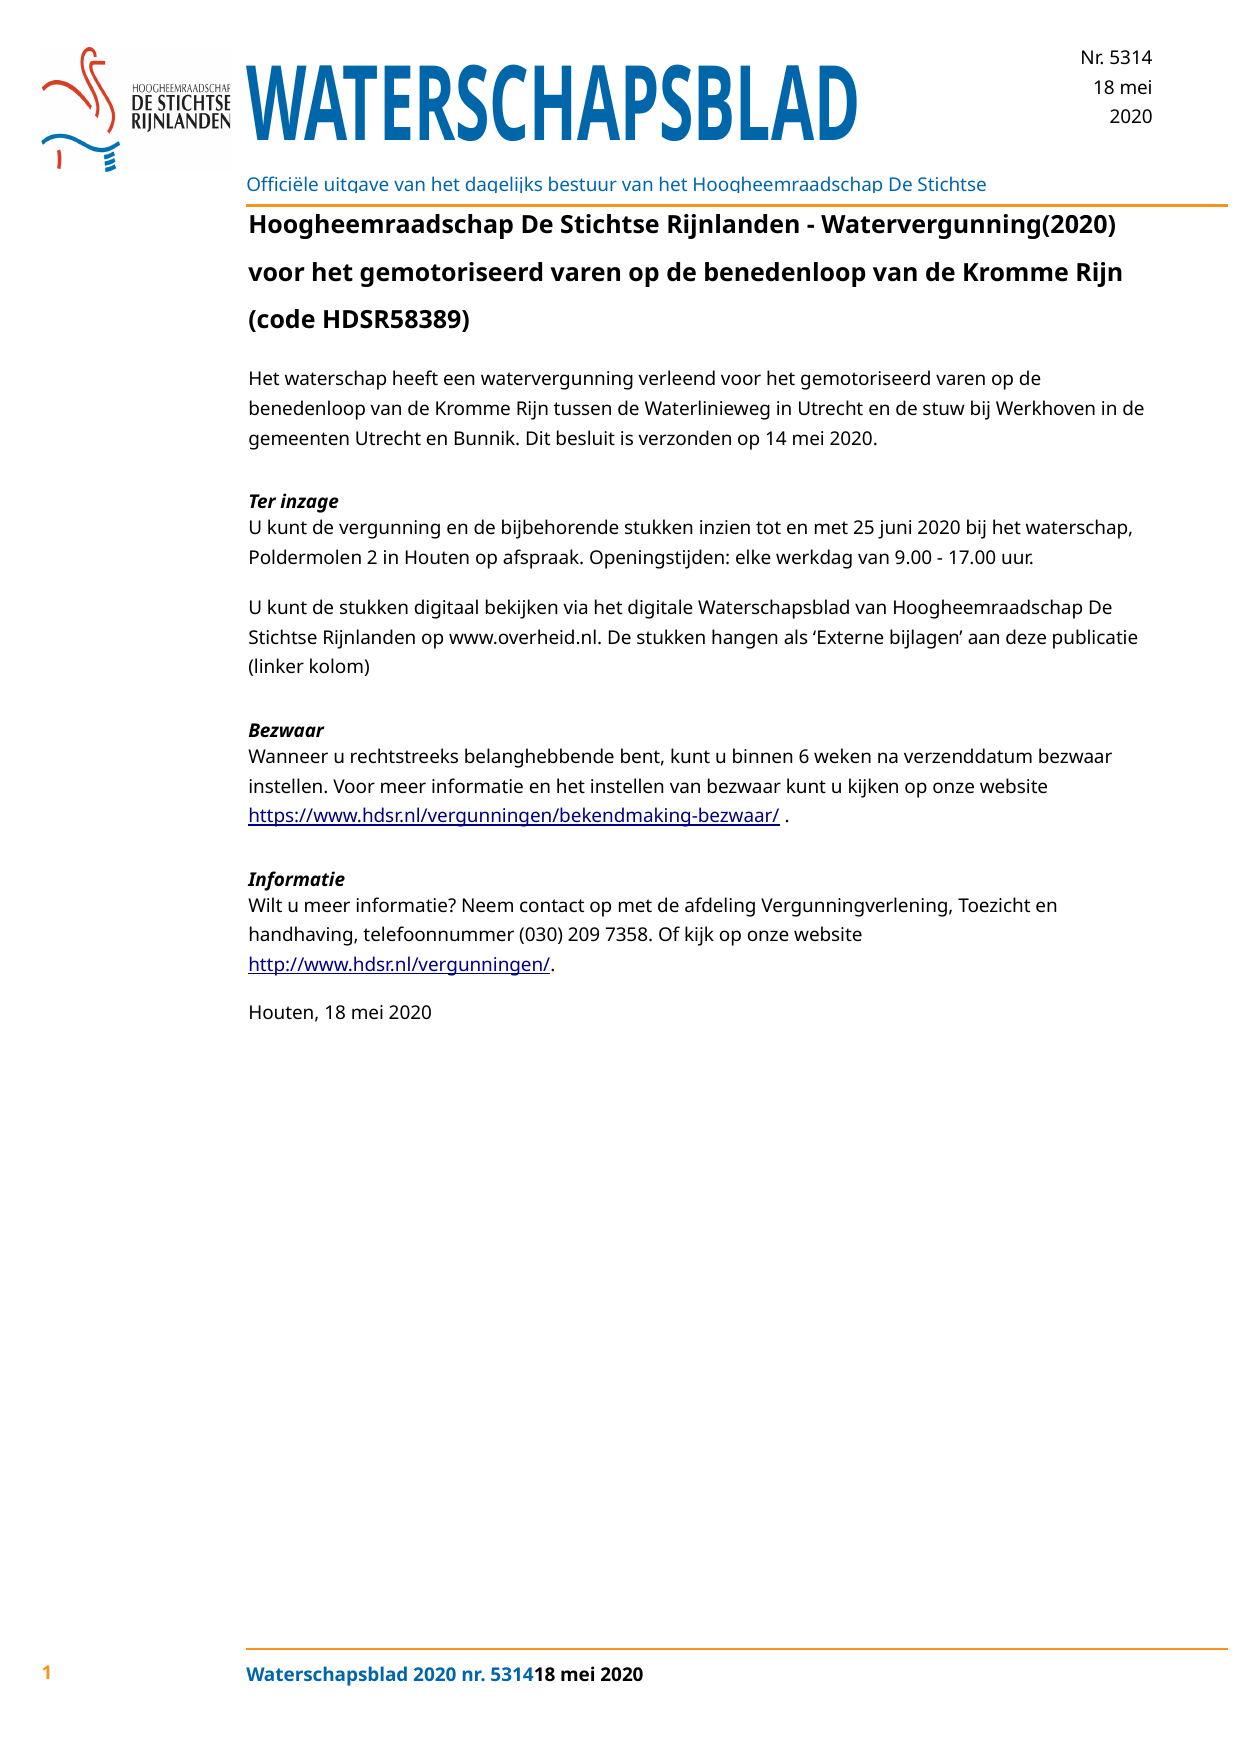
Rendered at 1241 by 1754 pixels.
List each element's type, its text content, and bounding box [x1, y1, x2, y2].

text Hoogheemraadschap De Stichtse Rijnlanden - Watervergunning(2020) voor het gemotoriseerd varen op de benedenloop van de Kromme Rijn (code HDSR58389) [248, 207, 1152, 336]
text Informatie [248, 866, 1152, 892]
text U kunt de stukken digitaal bekijken via het digitale Waterschapsblad van Hoogheemraadschap De Stichtse Rijnlanden op www.overheid.nl. De stukken hangen als ‘Externe bijlagen’ aan deze publicatie (linker kolom) [248, 594, 1152, 679]
text Wanneer u rechtstreeks belanghebbende bent, kunt u binnen 6 weken na verzenddatum bezwaar instellen. Voor meer informatie en het instellen van bezwaar kunt u kijken op onze website https://www.hdsr.nl/vergunningen/bekendmaking-bezwaar/ . [248, 743, 1152, 828]
text Wilt u meer informatie? Neem contact op met de afdeling Vergunningverlening, Toezicht en handhaving, telefoonnummer (030) 209 7358. Of kijk op onze website http://www.hdsr.nl/vergunningen/. [248, 892, 1152, 977]
text Bezwaar [248, 717, 1152, 743]
picture [41, 47, 231, 172]
text Het waterschap heeft een watervergunning verleend voor het gemotoriseerd varen op de benedenloop van de Kromme Rijn tussen de Waterlinieweg in Utrecht en de stuw bij Werkhoven in de gemeenten Utrecht en Bunnik. Dit besluit is verzonden op 14 mei 2020. [248, 366, 1152, 450]
text Ter inzage [248, 489, 1152, 514]
text U kunt de vergunning en de bijbehorende stukken inzien tot en met 25 juni 2020 bij het waterschap, Poldermolen 2 in Houten op afspraak. Openingstijden: elke werkdag van 9.00 - 17.00 uur. [248, 514, 1152, 570]
text Houten, 18 mei 2020 [248, 999, 1152, 1025]
